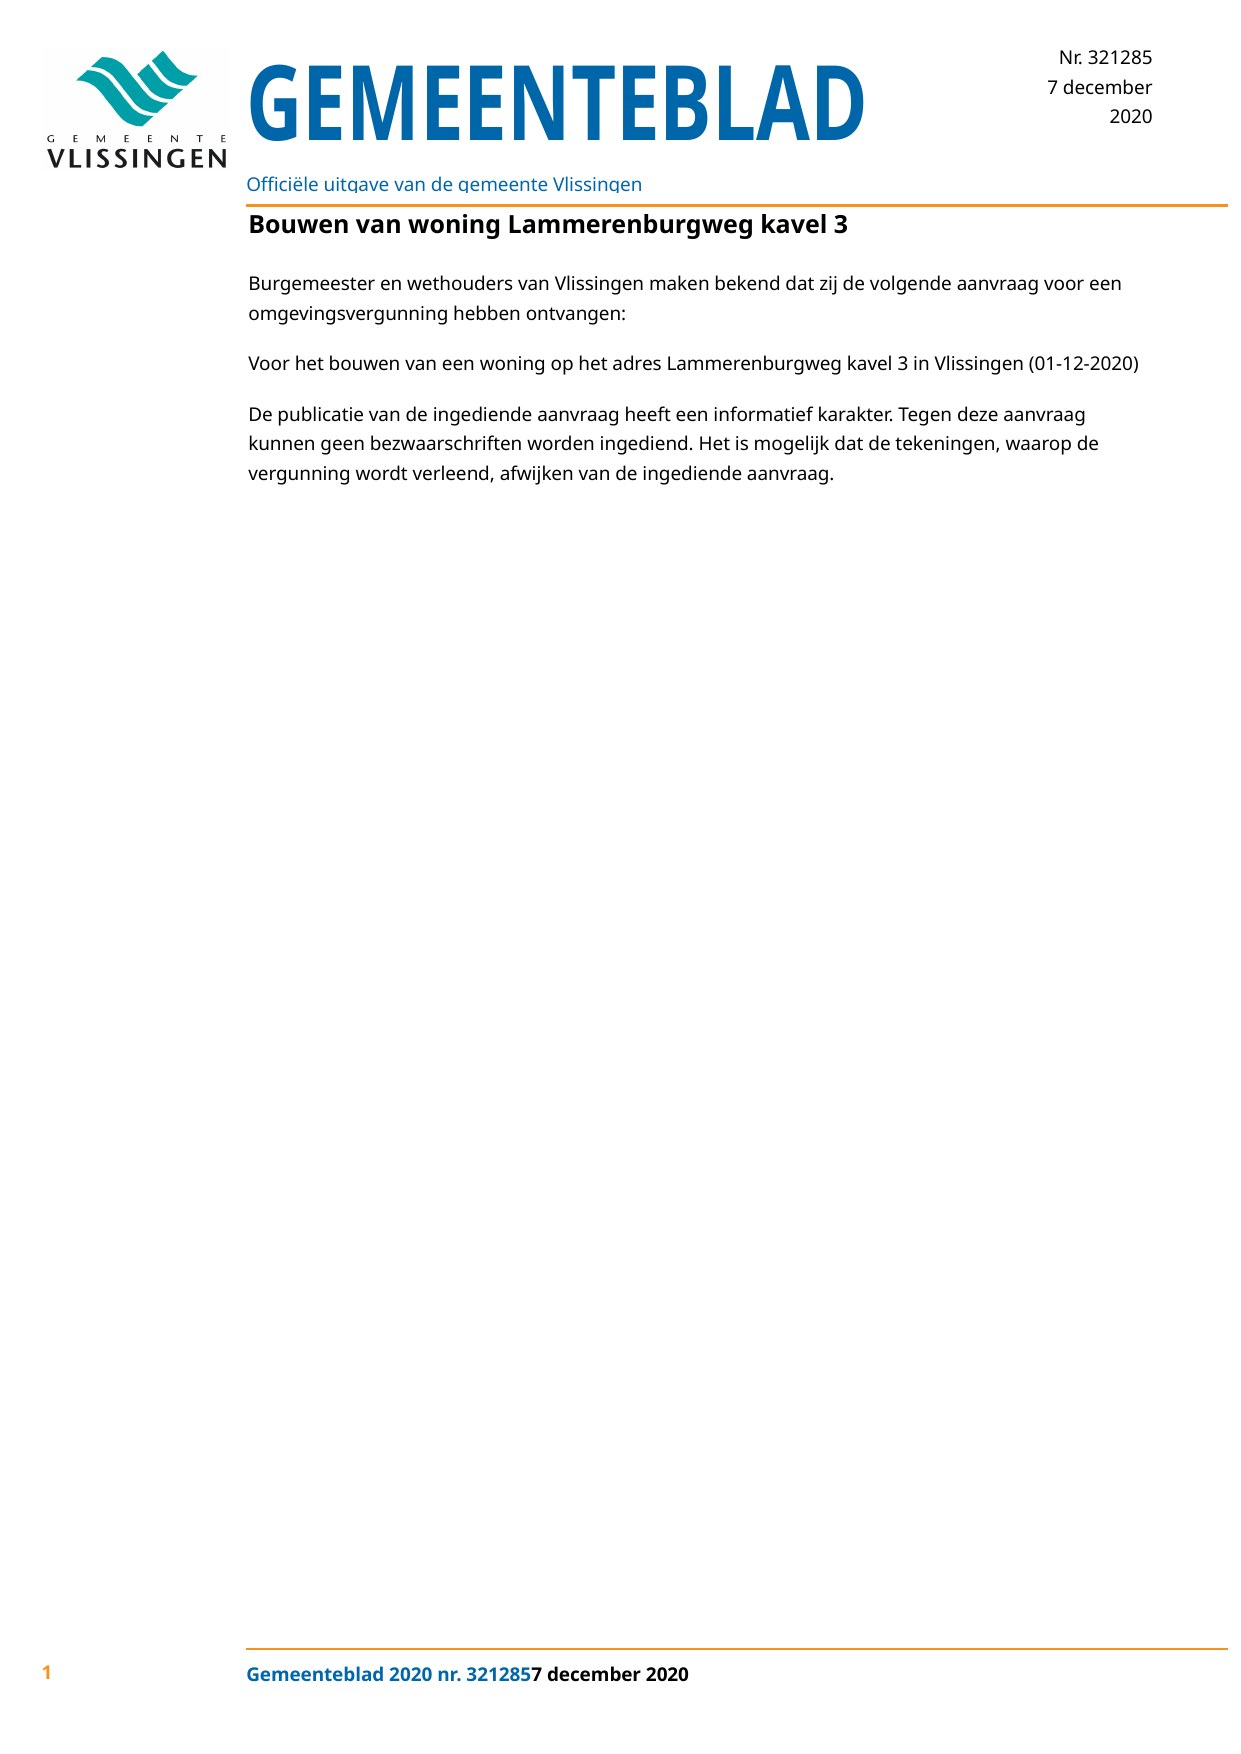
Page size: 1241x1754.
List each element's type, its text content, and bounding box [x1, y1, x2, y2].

text Voor het bouwen van een woning op het adres Lammerenburgweg kavel 3 in Vlissingen (01-12-2020) [248, 350, 1152, 376]
text Burgemeester en wethouders van Vlissingen maken bekend dat zij de volgende aanvraag voor een omgevingsvergunning hebben ontvangen: [248, 270, 1152, 326]
text De publicatie van de ingediende aanvraag heeft een informatief karakter. Tegen deze aanvraag kunnen geen bezwaarschriften worden ingediend. Het is mogelijk dat de tekeningen, waarop de vergunning wordt verleend, afwijken van de ingediende aanvraag. [248, 401, 1152, 486]
text Bouwen van woning Lammerenburgweg kavel 3 [248, 207, 1152, 241]
picture [41, 47, 231, 172]
